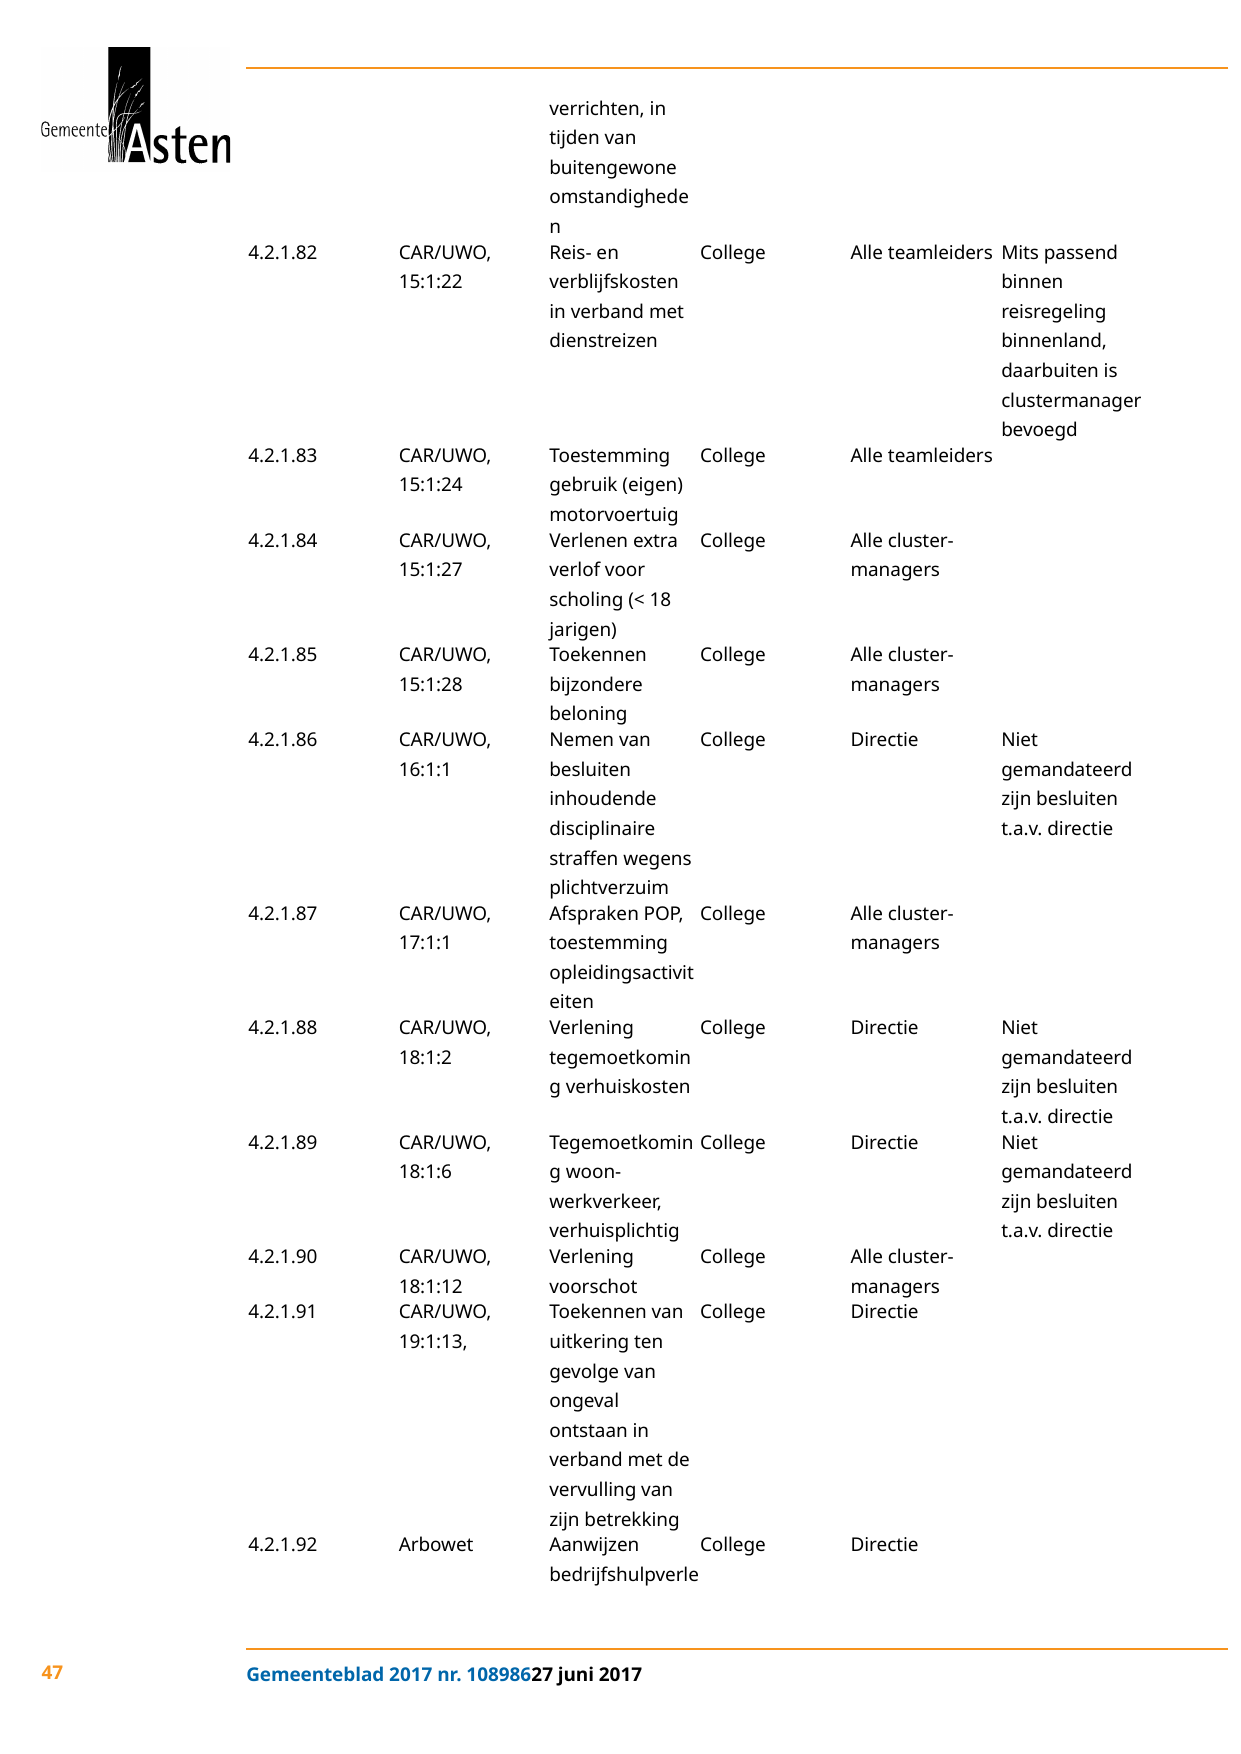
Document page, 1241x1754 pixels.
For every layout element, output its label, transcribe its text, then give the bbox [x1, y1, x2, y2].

table_cell 4.2.1.88 [248, 1015, 398, 1129]
table_cell [248, 95, 398, 239]
table_cell Verlenen extra verlof voor scholing (< 18 jarigen) [549, 527, 700, 641]
table_cell College [700, 1244, 850, 1299]
table_cell 4.2.1.90 [248, 1244, 398, 1299]
table_cell 4.2.1.82 [248, 239, 398, 442]
table_cell Alle teamleiders [850, 239, 1001, 442]
table_cell 4.2.1.86 [248, 726, 398, 900]
table_cell College [700, 527, 850, 641]
table_cell 4.2.1.84 [248, 527, 398, 641]
table_cell Verlening voorschot [549, 1244, 700, 1299]
table_cell Niet gemandateerd zijn besluiten t.a.v. directie [1001, 1129, 1152, 1243]
table_cell 4.2.1.83 [248, 442, 398, 527]
table_cell Alle cluster-managers [850, 1244, 1001, 1299]
table_cell College [700, 1299, 850, 1532]
table_cell [850, 95, 1001, 239]
table_cell CAR/UWO, 15:1:22 [399, 239, 549, 442]
table_cell Directie [850, 1299, 1001, 1532]
table_cell Afspraken POP, toestemming opleidingsactiviteiten [549, 900, 700, 1014]
table_cell Mits passend binnen reisregeling binnenland, daarbuiten is clustermanager bevoegd [1001, 239, 1152, 442]
table_cell CAR/UWO, 18:1:6 [399, 1129, 549, 1243]
table_cell Alle cluster-managers [850, 641, 1001, 726]
table_cell Directie [850, 1129, 1001, 1243]
table_cell [1001, 442, 1152, 527]
table_cell Reis- en verblijfskosten in verband met dienstreizen [549, 239, 700, 442]
table_cell [1001, 1532, 1152, 1587]
table_cell Alle cluster-managers [850, 527, 1001, 641]
table_cell 4.2.1.85 [248, 641, 398, 726]
picture [41, 47, 231, 172]
table_cell 4.2.1.89 [248, 1129, 398, 1243]
table_cell College [700, 726, 850, 900]
table_cell [1001, 95, 1152, 239]
table_cell 4.2.1.92 [248, 1532, 398, 1587]
table_cell College [700, 239, 850, 442]
table_cell Toestemming gebruik (eigen) motorvoertuig [549, 442, 700, 527]
table_cell Toekennen van uitkering ten gevolge van ongeval ontstaan in verband met de vervulling van zijn betrekking [549, 1299, 700, 1532]
table_cell CAR/UWO, 15:1:24 [399, 442, 549, 527]
table_cell verrichten, in tijden van buitengewone omstandigheden [549, 95, 700, 239]
table_cell College [700, 1532, 850, 1587]
table_cell Nemen van besluiten inhoudende disciplinaire straffen wegens plichtverzuim [549, 726, 700, 900]
table_cell CAR/UWO, 19:1:13, [399, 1299, 549, 1532]
table_cell Tegemoetkoming woon-werkverkeer, verhuisplichtig [549, 1129, 700, 1243]
table_cell CAR/UWO, 15:1:28 [399, 641, 549, 726]
table_cell [399, 95, 549, 239]
table_cell Arbowet [399, 1532, 549, 1587]
table_cell [1001, 1299, 1152, 1532]
table_cell Alle cluster-managers [850, 900, 1001, 1014]
table_cell 4.2.1.91 [248, 1299, 398, 1532]
table_cell College [700, 442, 850, 527]
table_cell Directie [850, 1532, 1001, 1587]
table_cell College [700, 1129, 850, 1243]
table_cell [700, 95, 850, 239]
table_cell College [700, 641, 850, 726]
table_cell Niet gemandateerd zijn besluiten t.a.v. directie [1001, 726, 1152, 900]
table_cell CAR/UWO, 18:1:12 [399, 1244, 549, 1299]
table_cell College [700, 900, 850, 1014]
table_cell Directie [850, 726, 1001, 900]
table_cell CAR/UWO, 17:1:1 [399, 900, 549, 1014]
table_cell CAR/UWO, 16:1:1 [399, 726, 549, 900]
table_cell 4.2.1.87 [248, 900, 398, 1014]
table_cell [1001, 1244, 1152, 1299]
table_cell College [700, 1015, 850, 1129]
table_cell CAR/UWO, 18:1:2 [399, 1015, 549, 1129]
table_cell [1001, 900, 1152, 1014]
table_cell [1001, 641, 1152, 726]
table_cell Verlening tegemoetkoming verhuiskosten [549, 1015, 700, 1129]
table_cell Aanwijzen bedrijfshulpverle [549, 1532, 700, 1587]
table_cell Directie [850, 1015, 1001, 1129]
table_cell Toekennen bijzondere beloning [549, 641, 700, 726]
table_cell CAR/UWO, 15:1:27 [399, 527, 549, 641]
table_cell Niet gemandateerd zijn besluiten t.a.v. directie [1001, 1015, 1152, 1129]
table_cell Alle teamleiders [850, 442, 1001, 527]
table_cell [1001, 527, 1152, 641]
